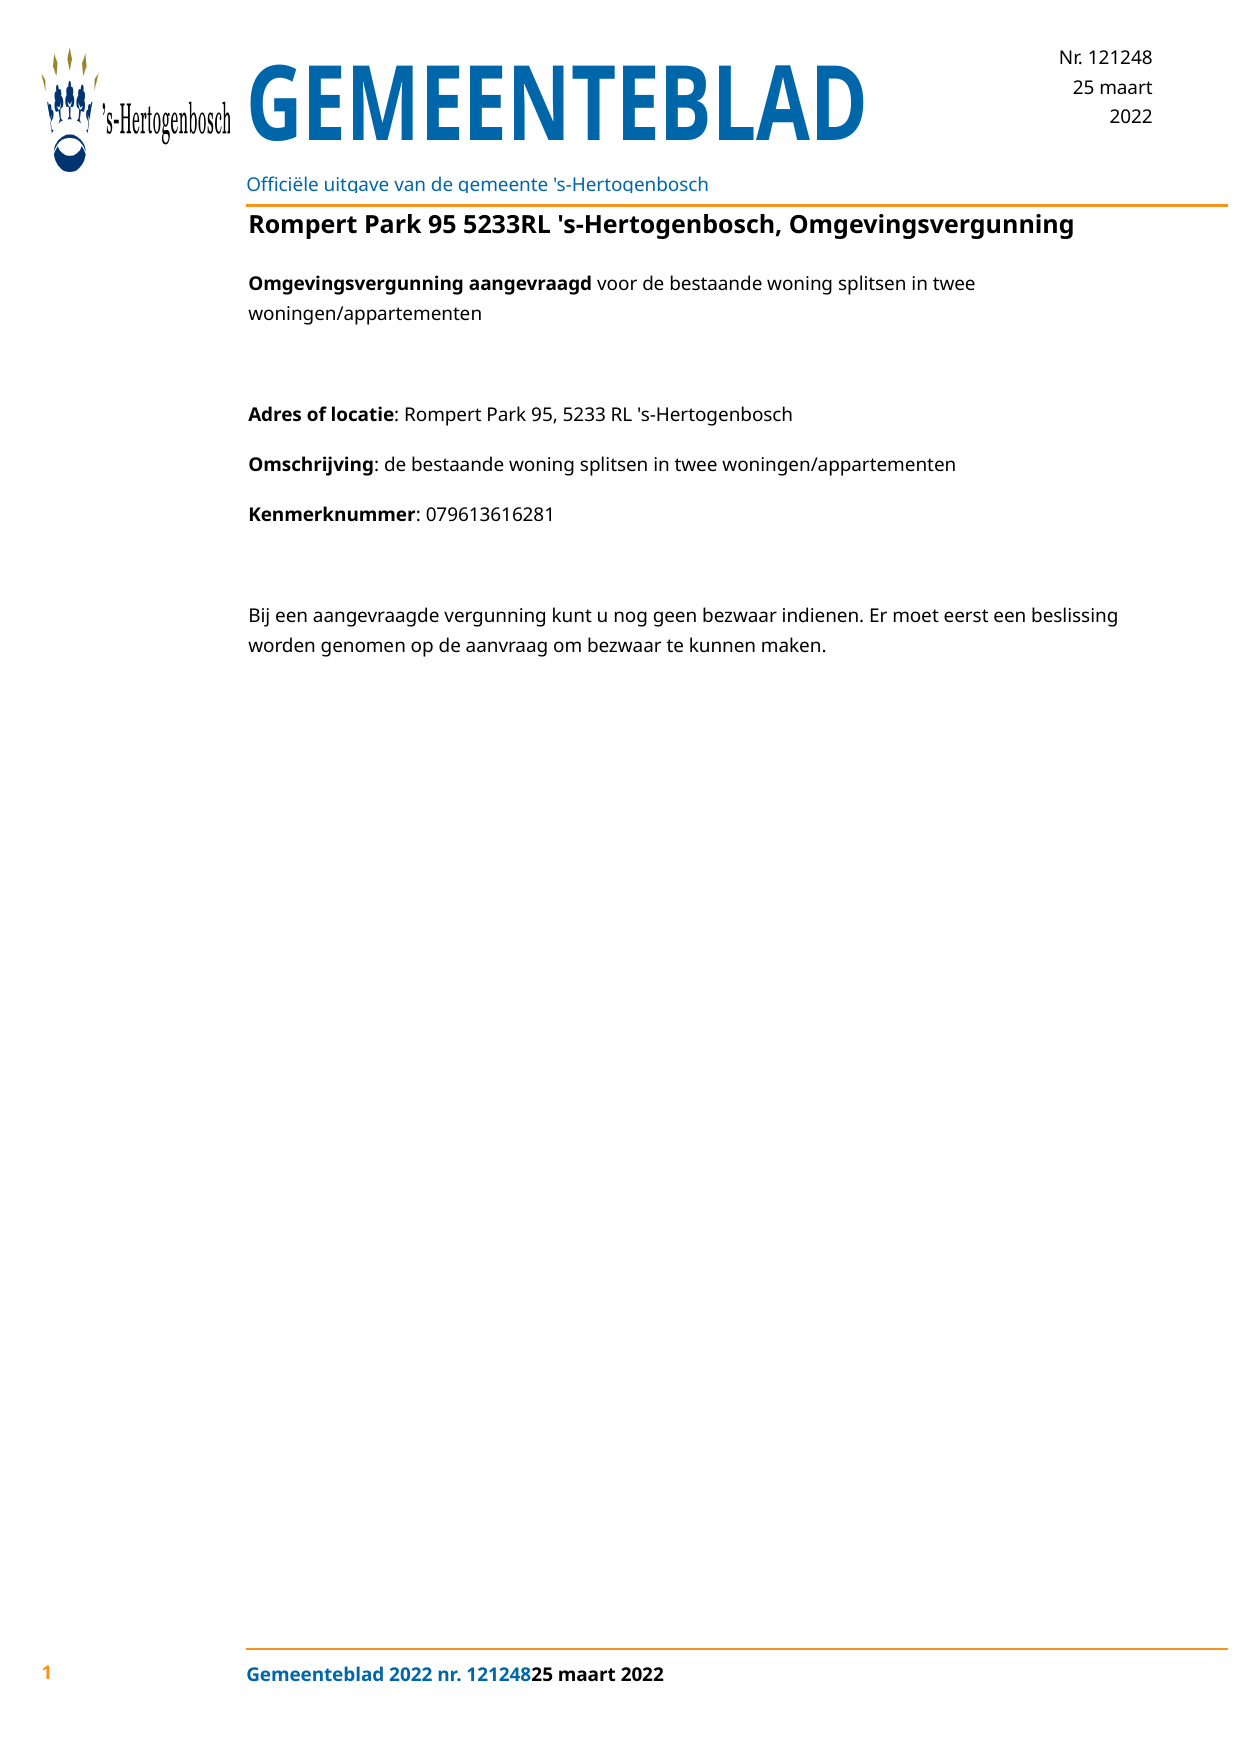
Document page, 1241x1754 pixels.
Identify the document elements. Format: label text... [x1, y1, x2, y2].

text Kenmerknummer: 079613616281 [248, 502, 1152, 527]
text Omschrijving: de bestaande woning splitsen in twee woningen/appartementen [248, 451, 1152, 477]
text Bij een aangevraagde vergunning kunt u nog geen bezwaar indienen. Er moet eerst een beslissing worden genomen op de aanvraag om bezwaar te kunnen maken. [248, 602, 1152, 658]
text Omgevingsvergunning aangevraagd voor de bestaande woning splitsen in twee woningen/appartementen [248, 270, 1152, 326]
text Adres of locatie: Rompert Park 95, 5233 RL 's-Hertogenbosch [248, 401, 1152, 426]
picture [41, 47, 231, 172]
text Rompert Park 95 5233RL 's-Hertogenbosch, Omgevingsvergunning [248, 207, 1152, 241]
